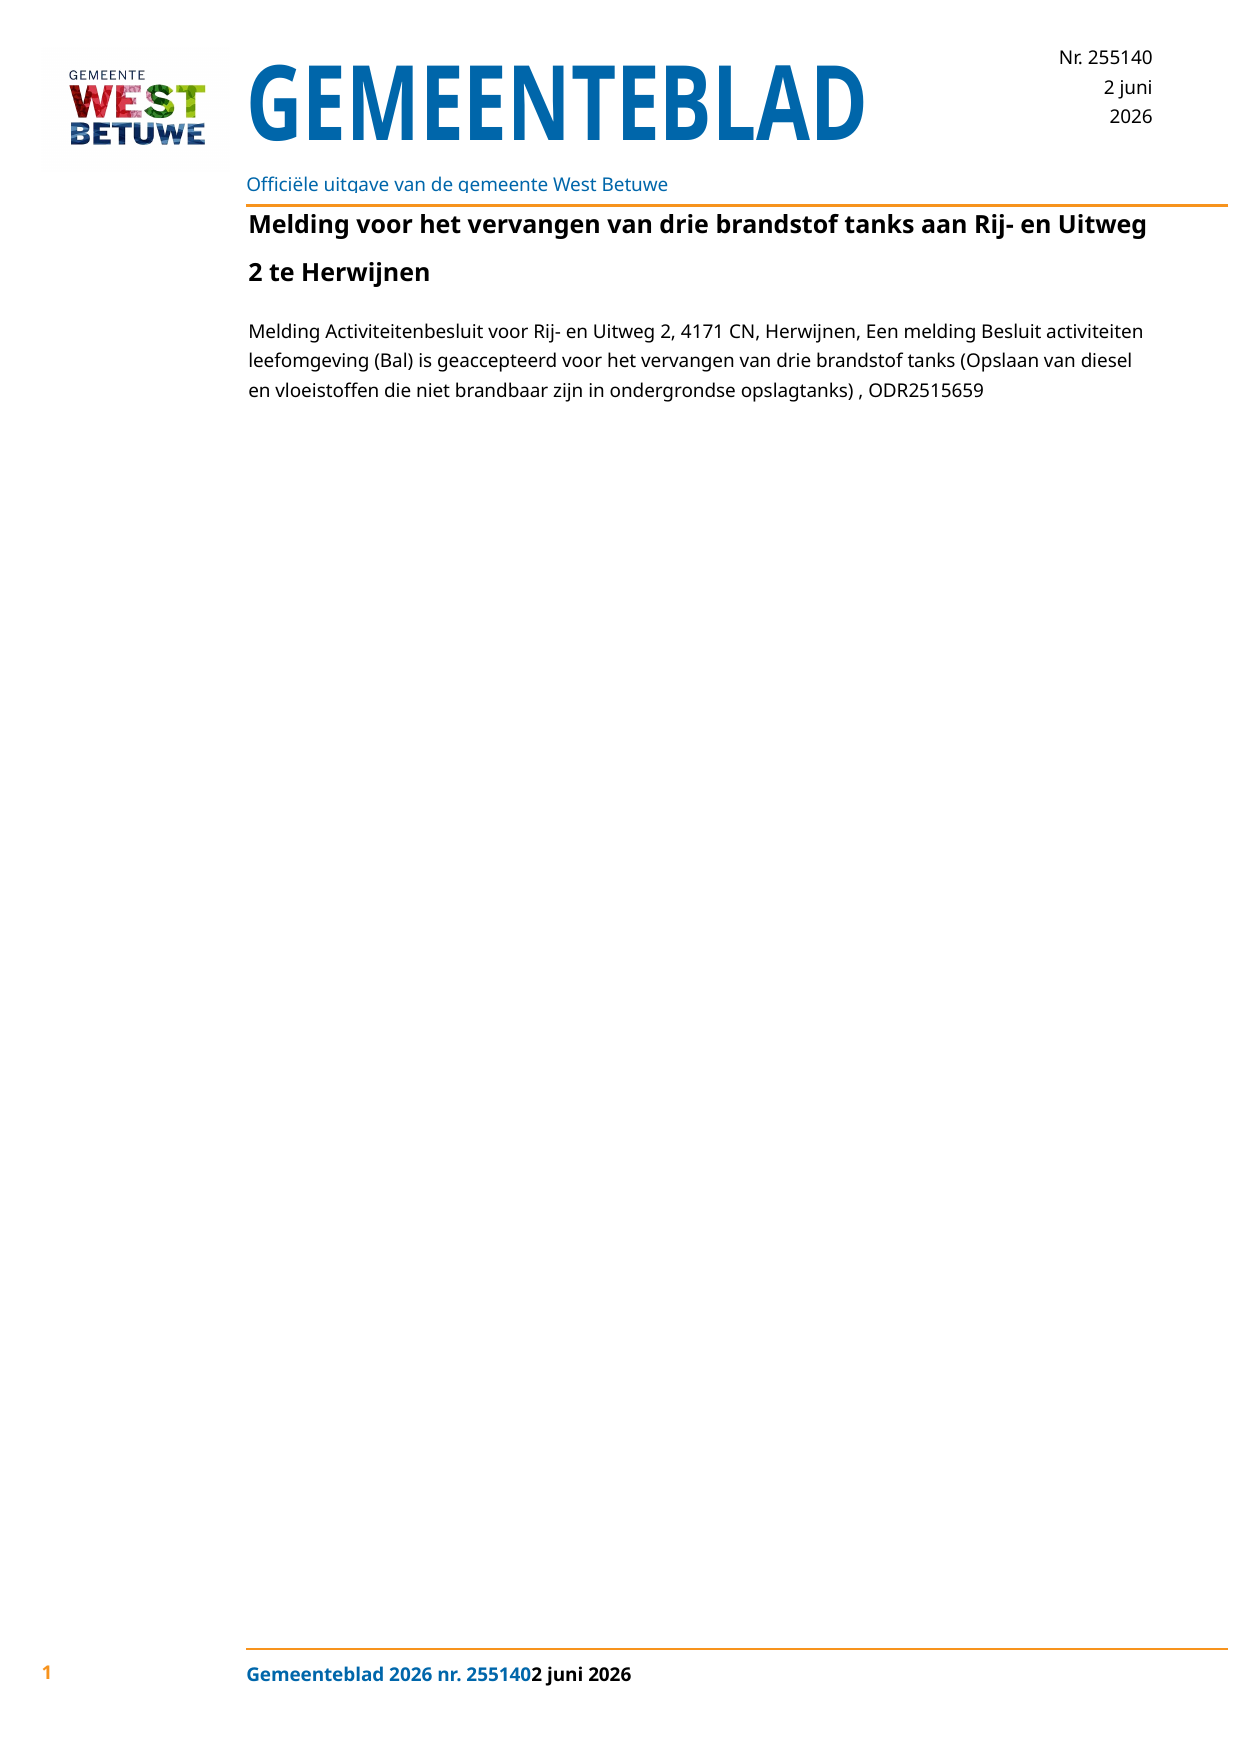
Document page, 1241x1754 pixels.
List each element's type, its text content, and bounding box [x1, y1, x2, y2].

text Melding Activiteitenbesluit voor Rij- en Uitweg 2, 4171 CN, Herwijnen, Een melding Besluit activiteiten leefomgeving (Bal) is geaccepteerd voor het vervangen van drie brandstof tanks (Opslaan van diesel en vloeistoffen die niet brandbaar zijn in ondergrondse opslagtanks) , ODR2515659 [248, 318, 1152, 403]
picture [41, 47, 231, 172]
text Melding voor het vervangen van drie brandstof tanks aan Rij- en Uitweg 2 te Herwijnen [248, 207, 1152, 288]
